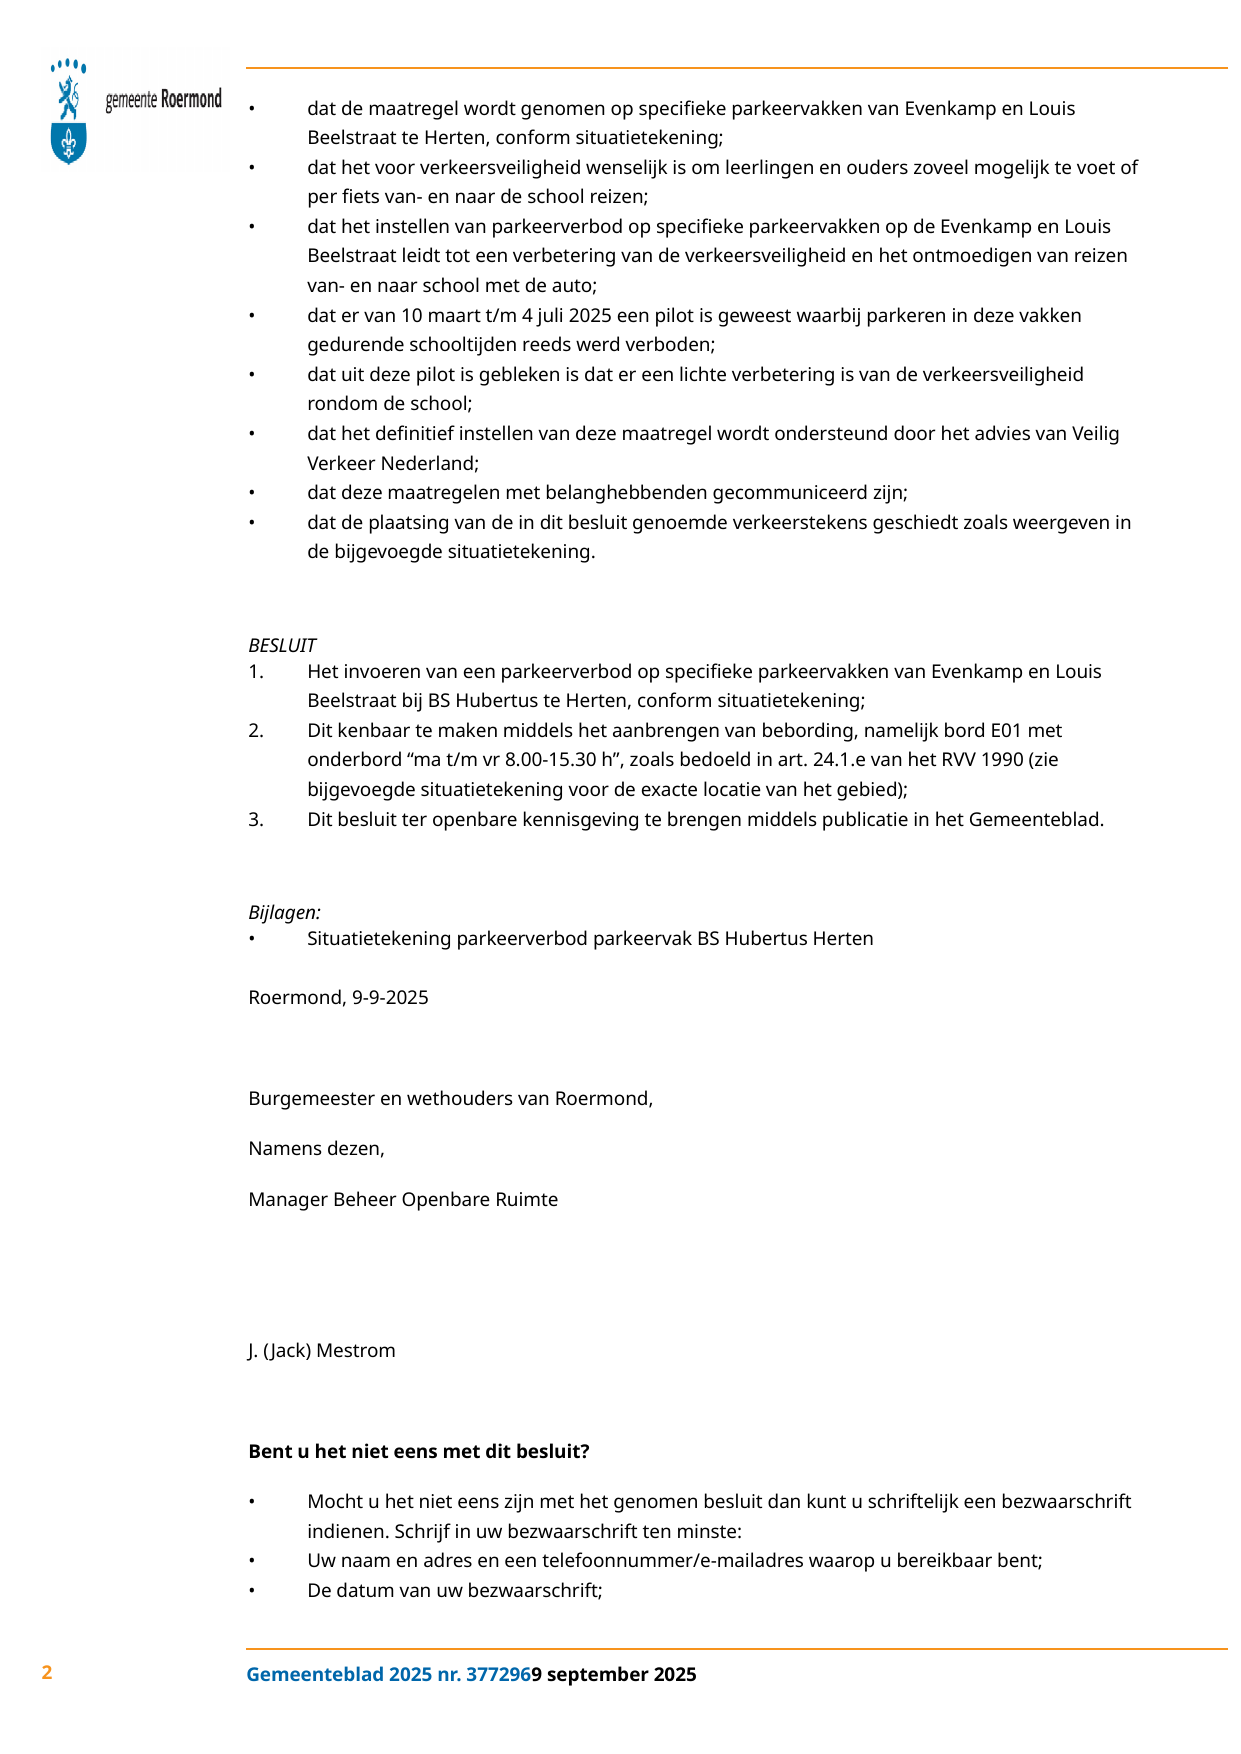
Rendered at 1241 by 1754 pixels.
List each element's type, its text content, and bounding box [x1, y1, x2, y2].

list Dit kenbaar te maken middels het aanbrengen van bebording, namelijk bord E01 met onderbord “ma t/m vr 8.00-15.30 h”, zoals bedoeld in art. 24.1.e van het RVV 1990 (zie bijgevoegde situatietekening voor de exacte locatie van het gebied); [248, 717, 1152, 802]
list dat het definitief instellen van deze maatregel wordt ondersteund door het advies van Veilig Verkeer Nederland; [248, 420, 1152, 476]
list Mocht u het niet eens zijn met het genomen besluit dan kunt u schriftelijk een bezwaarschrift indienen. Schrijf in uw bezwaarschrift ten minste: [248, 1488, 1152, 1544]
list De datum van uw bezwaarschrift; [248, 1577, 1152, 1603]
picture [41, 47, 231, 172]
list dat deze maatregelen met belanghebbenden gecommuniceerd zijn; [248, 479, 1152, 505]
text Namens dezen, [248, 1135, 1152, 1161]
list dat er van 10 maart t/m 4 juli 2025 een pilot is geweest waarbij parkeren in deze vakken gedurende schooltijden reeds werd verboden; [248, 302, 1152, 357]
list dat het instellen van parkeerverbod op specifieke parkeervakken op de Evenkamp en Louis Beelstraat leidt tot een verbetering van de verkeersveiligheid en het ontmoedigen van reizen van- en naar school met de auto; [248, 213, 1152, 298]
list Het invoeren van een parkeerverbod op specifieke parkeervakken van Evenkamp en Louis Beelstraat bij BS Hubertus te Herten, conform situatietekening; [248, 658, 1152, 713]
text Roermond, 9-9-2025 [248, 984, 1152, 1010]
list dat de maatregel wordt genomen op specifieke parkeervakken van Evenkamp en Louis Beelstraat te Herten, conform situatietekening; [248, 95, 1152, 150]
list dat uit deze pilot is gebleken is dat er een lichte verbetering is van de verkeersveiligheid rondom de school; [248, 361, 1152, 416]
text Bijlagen: [248, 899, 1152, 925]
list dat de plaatsing van de in dit besluit genoemde verkeerstekens geschiedt zoals weergeven in de bijgevoegde situatietekening. [248, 509, 1152, 564]
text J. (Jack) Mestrom [248, 1337, 1152, 1363]
list Situatietekening parkeerverbod parkeervak BS Hubertus Herten [248, 925, 1152, 951]
list dat het voor verkeersveiligheid wenselijk is om leerlingen en ouders zoveel mogelijk te voet of per fiets van- en naar de school reizen; [248, 154, 1152, 209]
list Dit besluit ter openbare kennisgeving te brengen middels publicatie in het Gemeenteblad. [248, 806, 1152, 831]
list Uw naam en adres en een telefoonnummer/e-mailadres waarop u bereikbaar bent; [248, 1547, 1152, 1573]
text Manager Beheer Openbare Ruimte [248, 1186, 1152, 1212]
text Burgemeester en wethouders van Roermond, [248, 1085, 1152, 1111]
text Bent u het niet eens met dit besluit? [248, 1438, 1152, 1464]
text BESLUIT [248, 632, 1152, 658]
